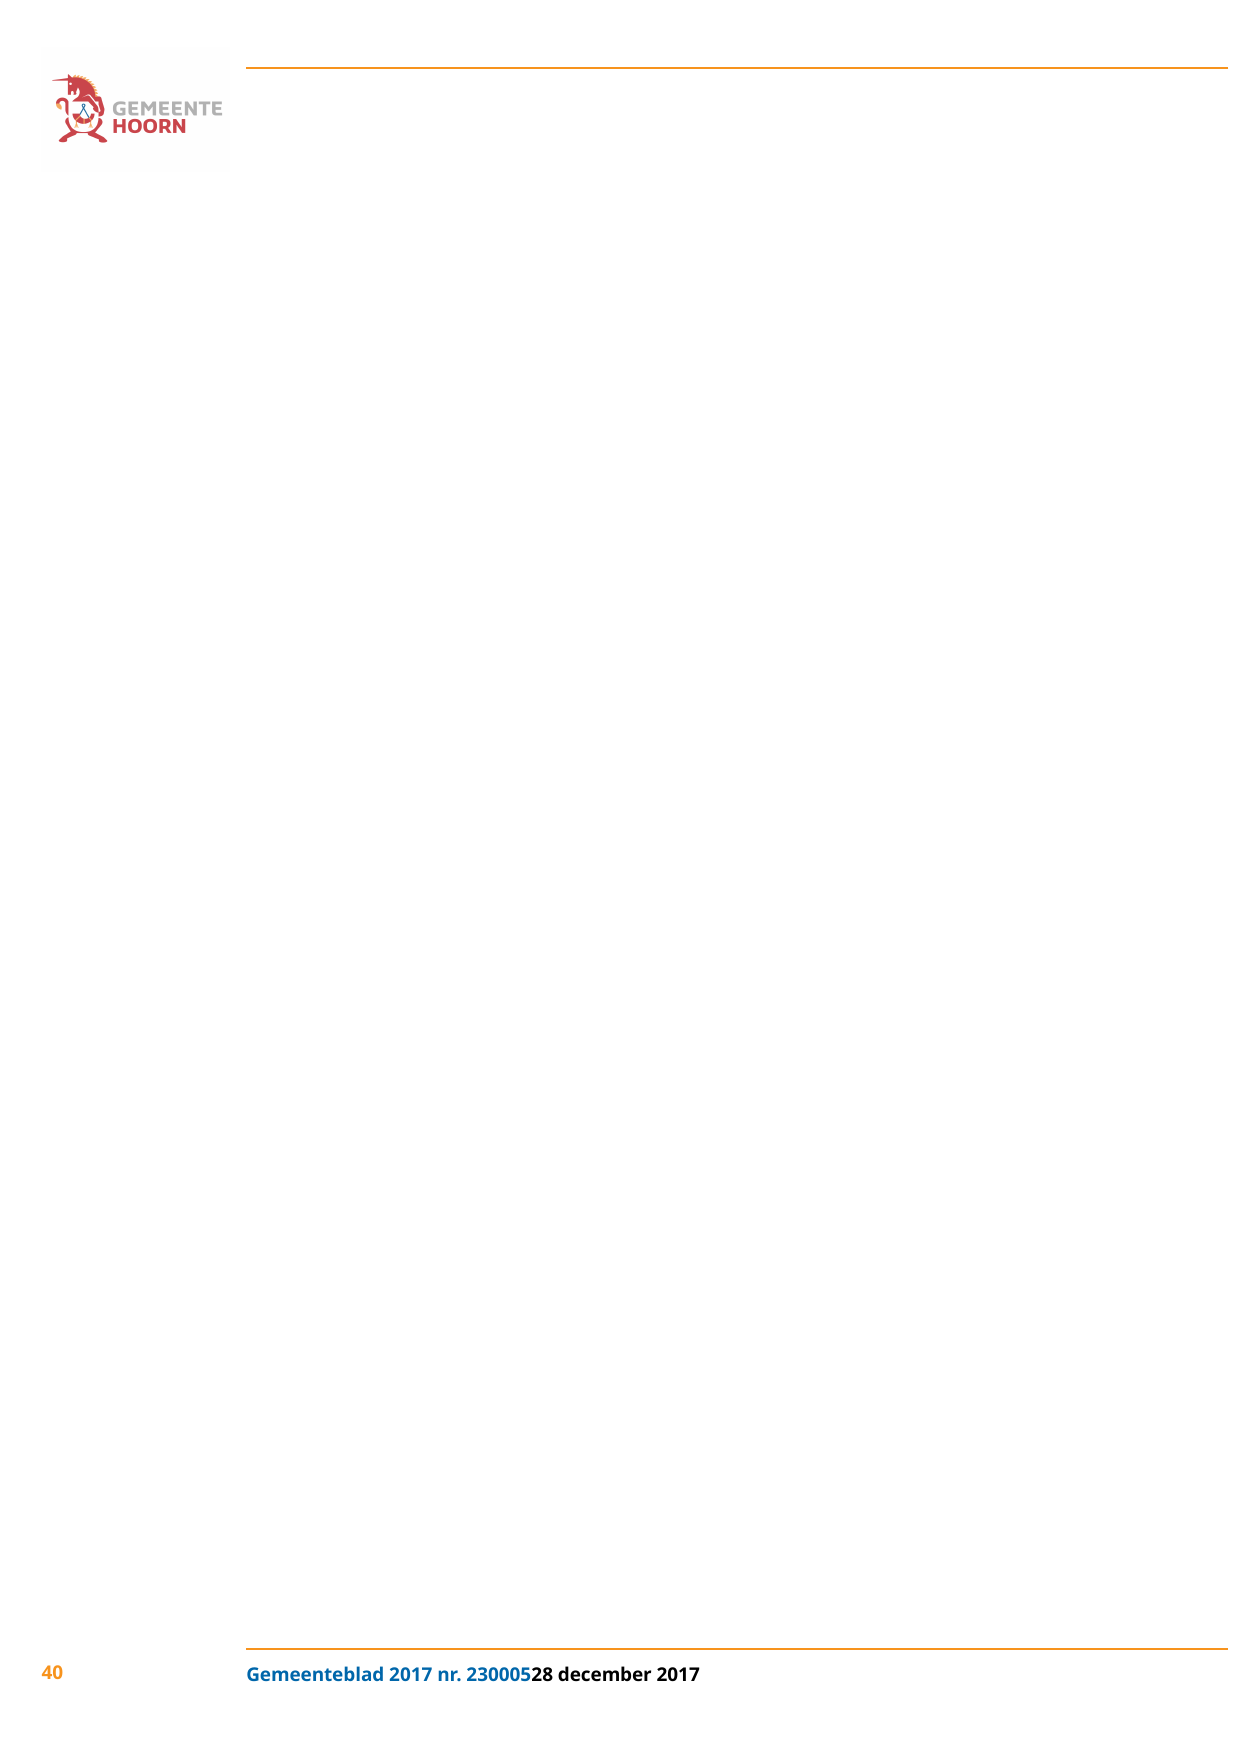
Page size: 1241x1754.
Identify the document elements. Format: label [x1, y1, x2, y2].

picture [41, 47, 231, 172]
